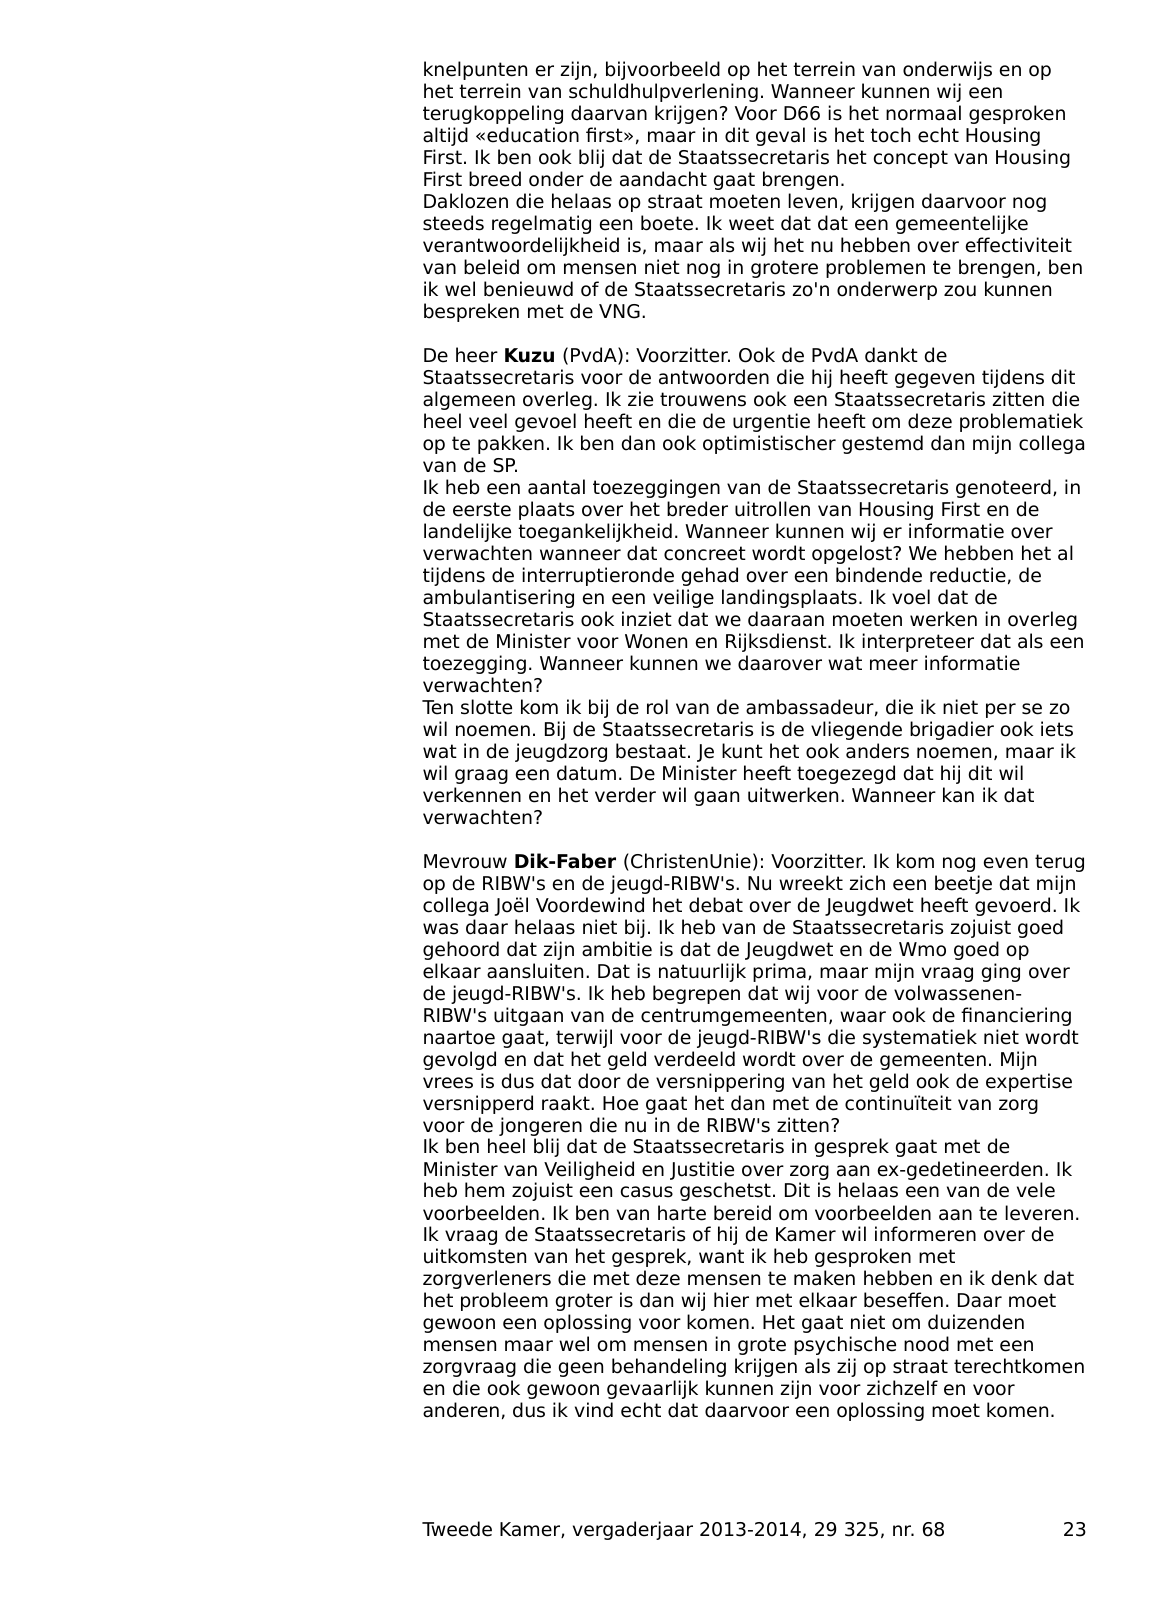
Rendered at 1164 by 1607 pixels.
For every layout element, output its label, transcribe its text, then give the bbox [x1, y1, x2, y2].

text knelpunten er zijn, bijvoorbeeld op het terrein van onderwijs en op het terrein van schuldhulpverlening. Wanneer kunnen wij een terugkoppeling daarvan krijgen? Voor D66 is het normaal gesproken altijd «education first», maar in dit geval is het toch echt Housing First. Ik ben ook blij dat de Staatssecretaris het concept van Housing First breed onder de aandacht gaat brengen. [422, 59, 1087, 191]
text Daklozen die helaas op straat moeten leven, krijgen daarvoor nog steeds regelmatig een boete. Ik weet dat dat een gemeentelijke verantwoordelijkheid is, maar als wij het nu hebben over effectiviteit van beleid om mensen niet nog in grotere problemen te brengen, ben ik wel benieuwd of de Staatssecretaris zo'n onderwerp zou kunnen bespreken met de VNG. [422, 191, 1087, 323]
text Ik heb een aantal toezeggingen van de Staatssecretaris genoteerd, in de eerste plaats over het breder uitrollen van Housing First en de landelijke toegankelijkheid. Wanneer kunnen wij er informatie over verwachten wanneer dat concreet wordt opgelost? We hebben het al tijdens de interruptieronde gehad over een bindende reductie, de ambulantisering en een veilige landingsplaats. Ik voel dat de Staatssecretaris ook inziet dat we daaraan moeten werken in overleg met de Minister voor Wonen en Rijksdienst. Ik interpreteer dat als een toezegging. Wanneer kunnen we daarover wat meer informatie verwachten? [422, 477, 1087, 697]
text Mevrouw Dik-Faber (ChristenUnie): Voorzitter. Ik kom nog even terug op de RIBW's en de jeugd-RIBW's. Nu wreekt zich een beetje dat mijn collega Joël Voordewind het debat over de Jeugdwet heeft gevoerd. Ik was daar helaas niet bij. Ik heb van de Staatssecretaris zojuist goed gehoord dat zijn ambitie is dat de Jeugdwet en de Wmo goed op elkaar aansluiten. Dat is natuurlijk prima, maar mijn vraag ging over de jeugd-RIBW's. Ik heb begrepen dat wij voor de volwassenen-RIBW's uitgaan van de centrumgemeenten, waar ook de financiering naartoe gaat, terwijl voor de jeugd-RIBW's die systematiek niet wordt gevolgd en dat het geld verdeeld wordt over de gemeenten. Mijn vrees is dus dat door de versnippering van het geld ook de expertise versnipperd raakt. Hoe gaat het dan met de continuïteit van zorg voor de jongeren die nu in de RIBW's zitten? [422, 851, 1087, 1136]
text Ik ben heel blij dat de Staatssecretaris in gesprek gaat met de Minister van Veiligheid en Justitie over zorg aan ex-gedetineerden. Ik heb hem zojuist een casus geschetst. Dit is helaas een van de vele voorbeelden. Ik ben van harte bereid om voorbeelden aan te leveren. Ik vraag de Staatssecretaris of hij de Kamer wil informeren over de uitkomsten van het gesprek, want ik heb gesproken met zorgverleners die met deze mensen te maken hebben en ik denk dat het probleem groter is dan wij hier met elkaar beseffen. Daar moet gewoon een oplossing voor komen. Het gaat niet om duizenden mensen maar wel om mensen in grote psychische nood met een zorgvraag die geen behandeling krijgen als zij op straat terechtkomen en die ook gewoon gevaarlijk kunnen zijn voor zichzelf en voor anderen, dus ik vind echt dat daarvoor een oplossing moet komen. [422, 1136, 1087, 1422]
text Ten slotte kom ik bij de rol van de ambassadeur, die ik niet per se zo wil noemen. Bij de Staatssecretaris is de vliegende brigadier ook iets wat in de jeugdzorg bestaat. Je kunt het ook anders noemen, maar ik wil graag een datum. De Minister heeft toegezegd dat hij dit wil verkennen en het verder wil gaan uitwerken. Wanneer kan ik dat verwachten? [422, 697, 1087, 828]
text De heer Kuzu (PvdA): Voorzitter. Ook de PvdA dankt de Staatssecretaris voor de antwoorden die hij heeft gegeven tijdens dit algemeen overleg. Ik zie trouwens ook een Staatssecretaris zitten die heel veel gevoel heeft en die de urgentie heeft om deze problematiek op te pakken. Ik ben dan ook optimistischer gestemd dan mijn collega van de SP. [422, 345, 1087, 477]
